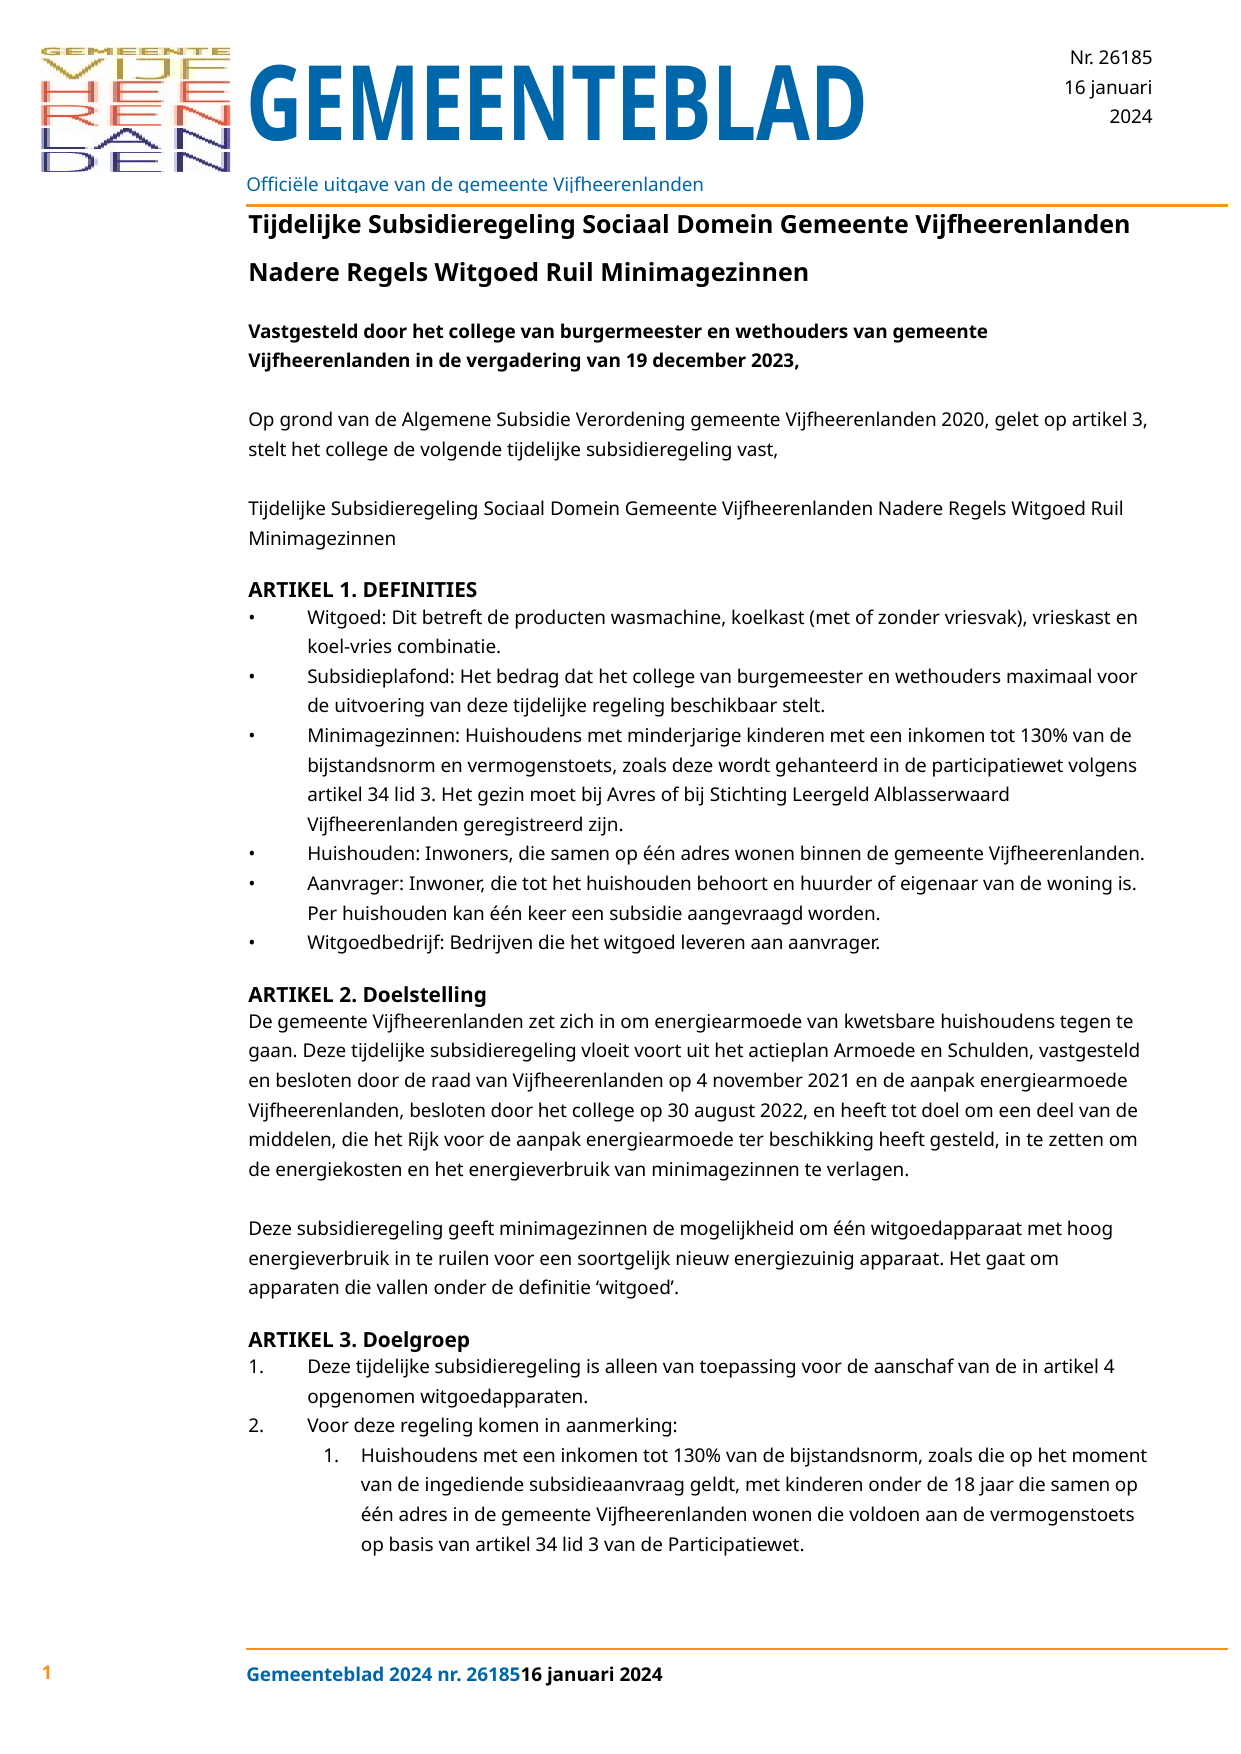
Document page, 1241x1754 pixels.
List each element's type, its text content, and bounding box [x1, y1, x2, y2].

picture [41, 47, 231, 172]
text ARTIKEL 2. Doelstelling [248, 980, 1152, 1008]
text Op grond van de Algemene Subsidie Verordening gemeente Vijfheerenlanden 2020, gelet op artikel 3, stelt het college de volgende tijdelijke subsidieregeling vast, [248, 407, 1152, 462]
text ARTIKEL 1. DEFINITIES [248, 575, 1152, 604]
text Vastgesteld door het college van burgermeester en wethouders van gemeente Vijfheerenlanden in de vergadering van 19 december 2023, [248, 318, 1152, 373]
list Witgoed: Dit betreft de producten wasmachine, koelkast (met of zonder vriesvak), vrieskast en koel-vries combinatie. [248, 604, 1152, 659]
list Voor deze regeling komen in aanmerking: [248, 1412, 1152, 1438]
list Witgoedbedrijf: Bedrijven die het witgoed leveren aan aanvrager. [248, 929, 1152, 955]
text Tijdelijke Subsidieregeling Sociaal Domein Gemeente Vijfheerenlanden Nadere Regels Witgoed Ruil Minimagezinnen [248, 495, 1152, 551]
list Huishouden: Inwoners, die samen op één adres wonen binnen de gemeente Vijfheerenlanden. [248, 841, 1152, 866]
text ARTIKEL 3. Doelgroep [248, 1325, 1152, 1353]
list Minimagezinnen: Huishoudens met minderjarige kinderen met een inkomen tot 130% van de bijstandsnorm en vermogenstoets, zoals deze wordt gehanteerd in de participatiewet volgens artikel 34 lid 3. Het gezin moet bij Avres of bij Stichting Leergeld Alblasserwaard Vijfheerenlanden geregistreerd zijn. [248, 722, 1152, 837]
list Deze tijdelijke subsidieregeling is alleen van toepassing voor de aanschaf van de in artikel 4 opgenomen witgoedapparaten. [248, 1353, 1152, 1408]
text Tijdelijke Subsidieregeling Sociaal Domein Gemeente Vijfheerenlanden Nadere Regels Witgoed Ruil Minimagezinnen [248, 207, 1152, 288]
list Aanvrager: Inwoner, die tot het huishouden behoort en huurder of eigenaar van de woning is. Per huishouden kan één keer een subsidie aangevraagd worden. [248, 870, 1152, 925]
text Deze subsidieregeling geeft minimagezinnen de mogelijkheid om één witgoedapparaat met hoog energieverbruik in te ruilen voor een soortgelijk nieuw energiezuinig apparaat. Het gaat om apparaten die vallen onder de definitie ‘witgoed’. [248, 1215, 1152, 1300]
text De gemeente Vijfheerenlanden zet zich in om energiearmoede van kwetsbare huishoudens tegen te gaan. Deze tijdelijke subsidieregeling vloeit voort uit het actieplan Armoede en Schulden, vastgesteld en besloten door de raad van Vijfheerenlanden op 4 november 2021 en de aanpak energiearmoede Vijfheerenlanden, besloten door het college op 30 august 2022, en heeft tot doel om een deel van de middelen, die het Rijk voor de aanpak energiearmoede ter beschikking heeft gesteld, in te zetten om de energiekosten en het energieverbruik van minimagezinnen te verlagen. [248, 1008, 1152, 1182]
list Subsidieplafond: Het bedrag dat het college van burgemeester en wethouders maximaal voor de uitvoering van deze tijdelijke regeling beschikbaar stelt. [248, 663, 1152, 718]
list Huishoudens met een inkomen tot 130% van de bijstandsnorm, zoals die op het moment van de ingediende subsidieaanvraag geldt, met kinderen onder de 18 jaar die samen op één adres in de gemeente Vijfheerenlanden wonen die voldoen aan de vermogenstoets op basis van artikel 34 lid 3 van de Participatiewet. [323, 1442, 1152, 1556]
